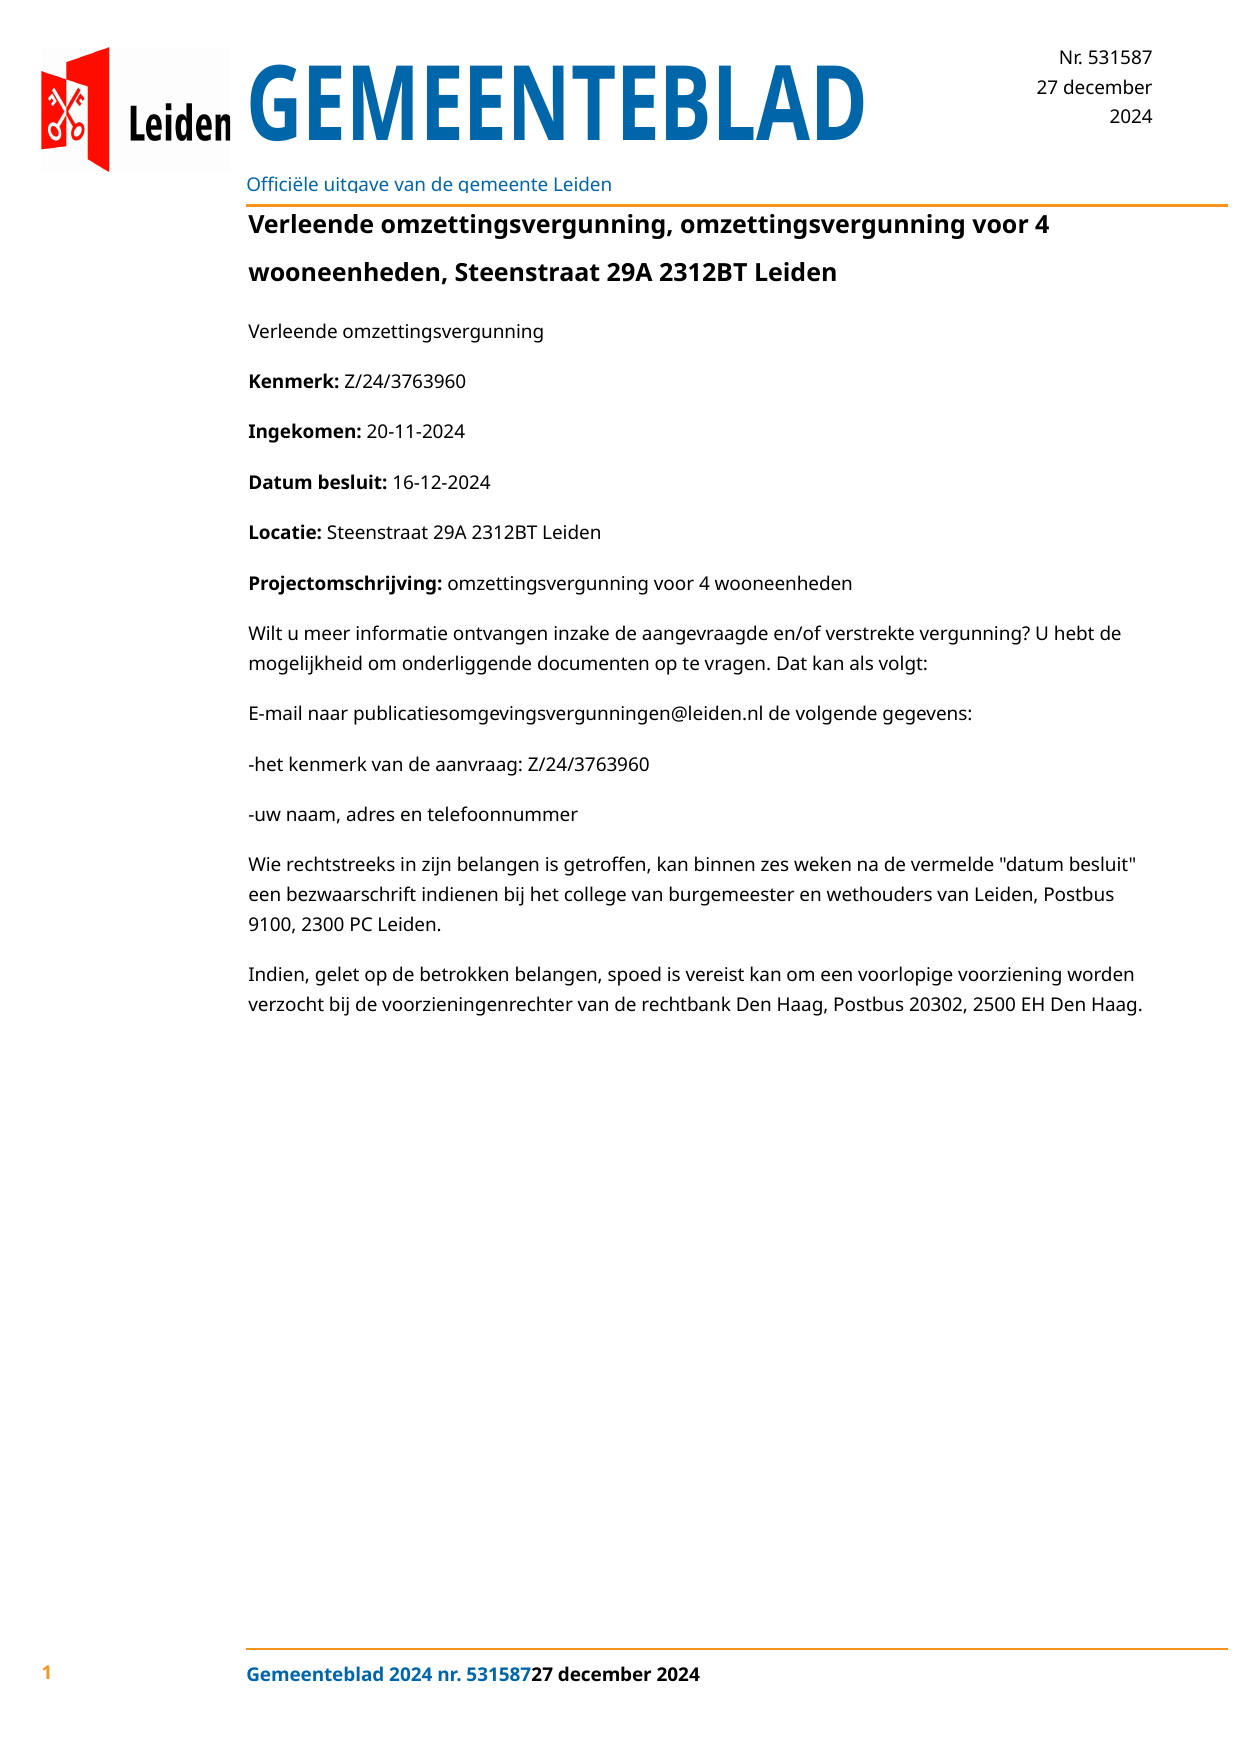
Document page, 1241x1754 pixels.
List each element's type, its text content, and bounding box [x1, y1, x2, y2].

text Ingekomen: 20-11-2024 [248, 419, 1152, 444]
text Wilt u meer informatie ontvangen inzake de aangevraagde en/of verstrekte vergunning? U hebt de mogelijkheid om onderliggende documenten op te vragen. Dat kan als volgt: [248, 620, 1152, 676]
text Projectomschrijving: omzettingsvergunning voor 4 wooneenheden [248, 570, 1152, 596]
text Kenmerk: Z/24/3763960 [248, 368, 1152, 394]
text Locatie: Steenstraat 29A 2312BT Leiden [248, 519, 1152, 545]
picture [41, 47, 231, 172]
text -het kenmerk van de aanvraag: Z/24/3763960 [248, 751, 1152, 777]
text Verleende omzettingsvergunning, omzettingsvergunning voor 4 wooneenheden, Steenstraat 29A 2312BT Leiden [248, 207, 1152, 288]
text Verleende omzettingsvergunning [248, 318, 1152, 344]
text -uw naam, adres en telefoonnummer [248, 801, 1152, 827]
text Indien, gelet op de betrokken belangen, spoed is vereist kan om een voorlopige voorziening worden verzocht bij de voorzieningenrechter van de rechtbank Den Haag, Postbus 20302, 2500 EH Den Haag. [248, 961, 1152, 1017]
text Wie rechtstreeks in zijn belangen is getroffen, kan binnen zes weken na de vermelde "datum besluit" een bezwaarschrift indienen bij het college van burgemeester en wethouders van Leiden, Postbus 9100, 2300 PC Leiden. [248, 852, 1152, 937]
text Datum besluit: 16-12-2024 [248, 469, 1152, 495]
text E-mail naar publicatiesomgevingsvergunningen@leiden.nl de volgende gegevens: [248, 700, 1152, 726]
